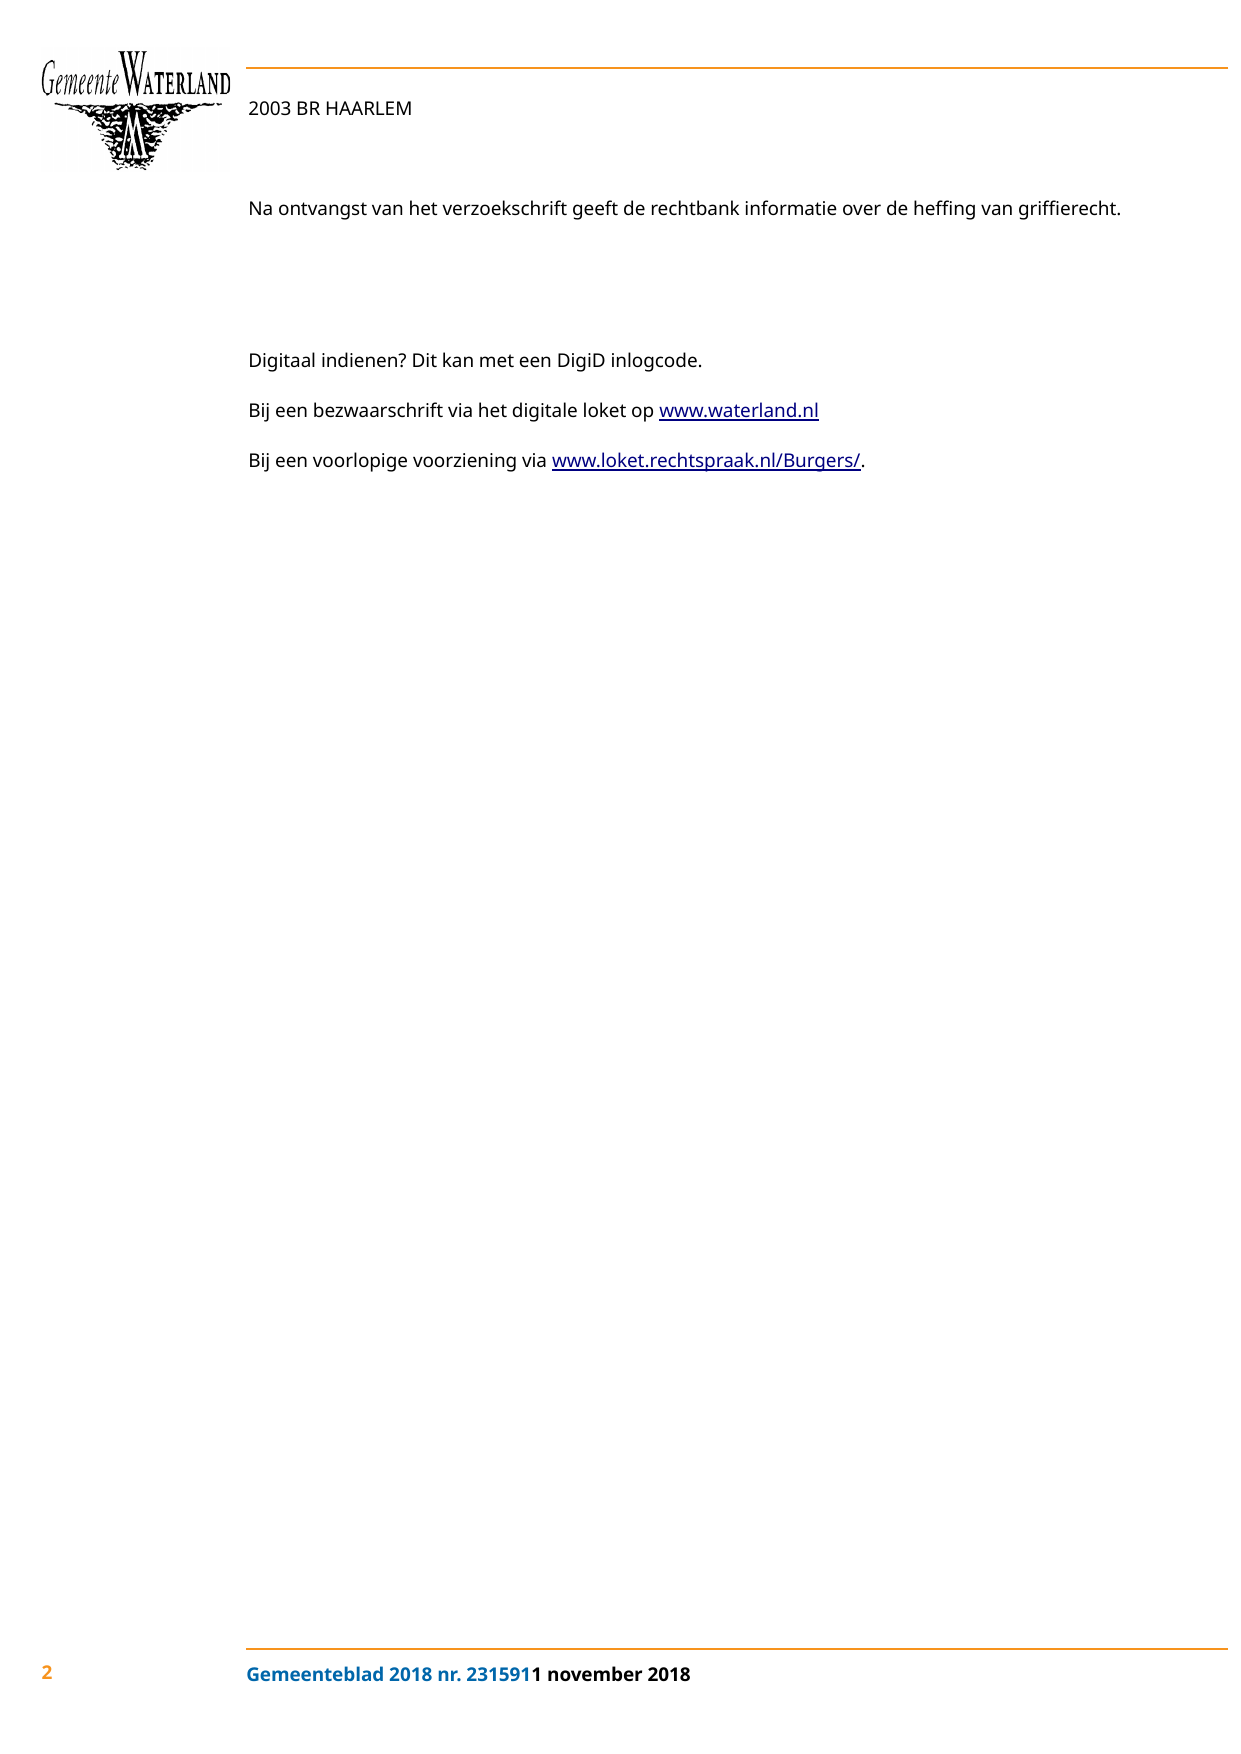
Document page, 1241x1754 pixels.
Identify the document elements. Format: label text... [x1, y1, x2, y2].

picture [41, 47, 231, 172]
text Bij een bezwaarschrift via het digitale loket op www.waterland.nl [248, 397, 1152, 423]
text Bij een voorlopige voorziening via www.loket.rechtspraak.nl/Burgers/. [248, 448, 1152, 473]
text Na ontvangst van het verzoekschrift geeft de rechtbank informatie over de heffing van griffierecht. [248, 196, 1152, 221]
text 2003 BR HAARLEM [248, 95, 1152, 121]
text Digitaal indienen? Dit kan met een DigiD inlogcode. [248, 347, 1152, 373]
